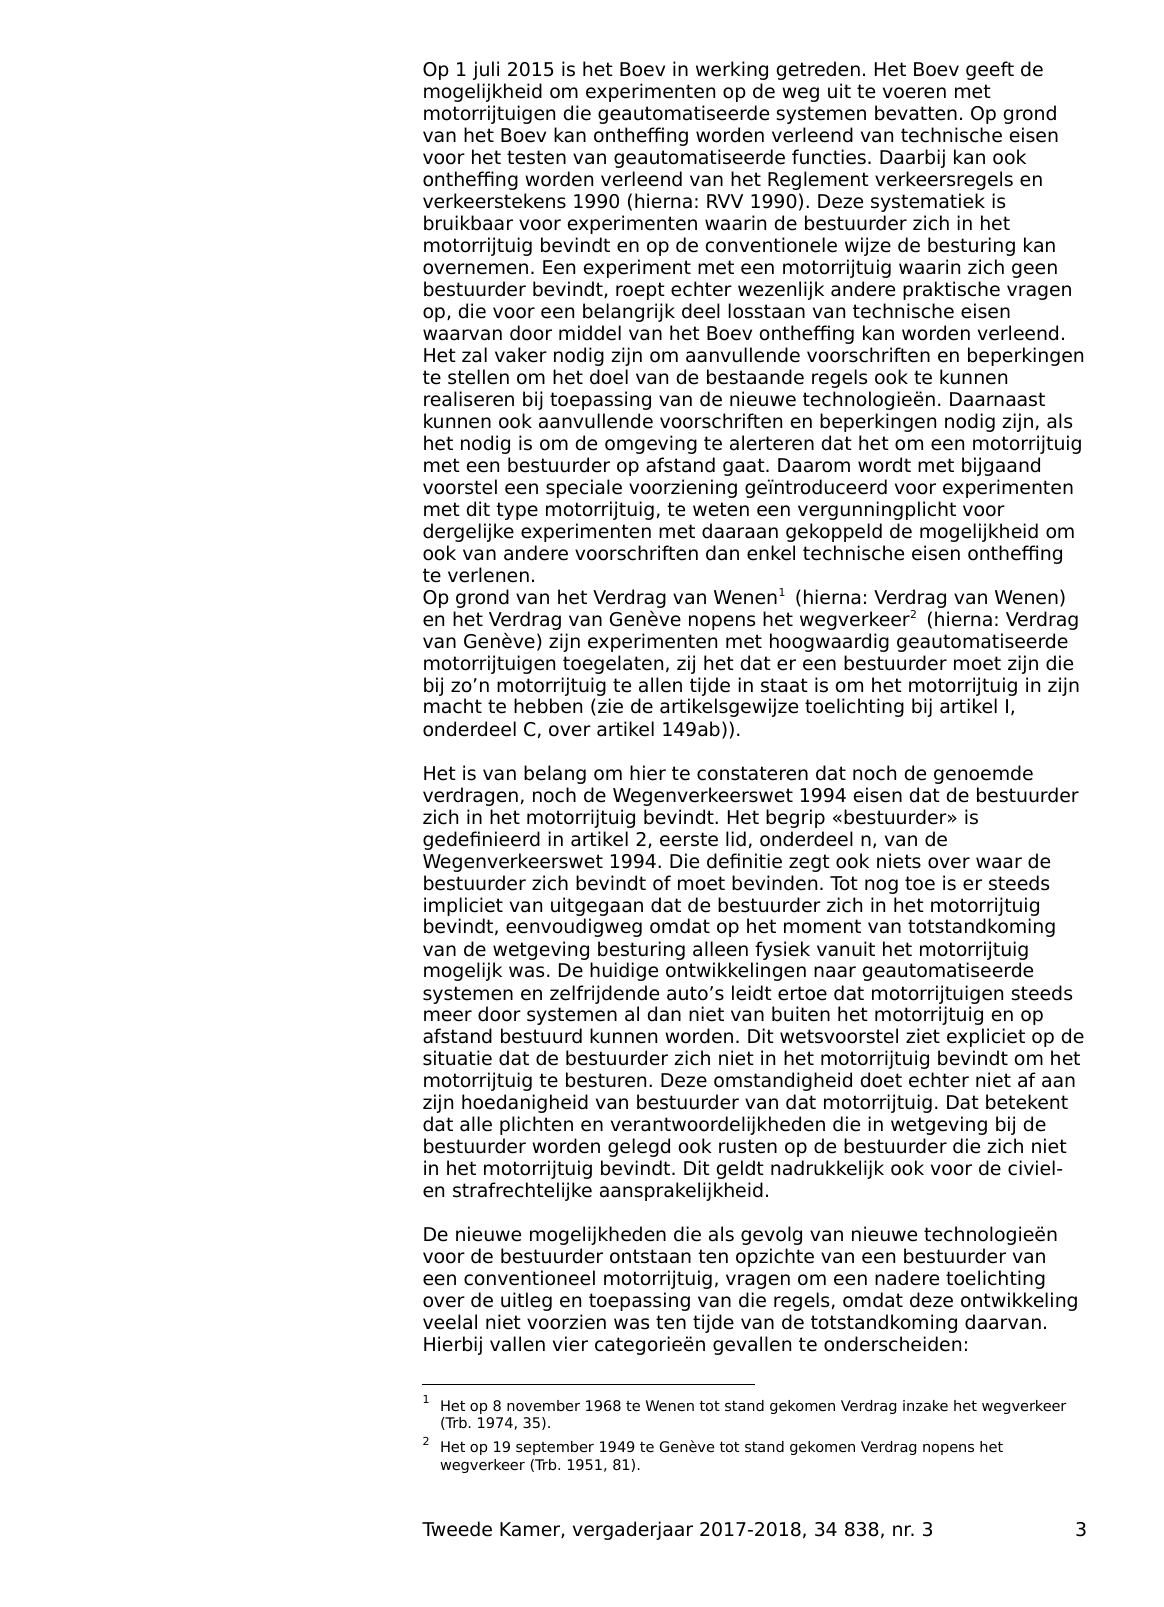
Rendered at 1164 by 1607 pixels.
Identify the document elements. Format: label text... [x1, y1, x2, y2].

text Het op 8 november 1968 te Wenen tot stand gekomen Verdrag inzake het wegverkeer (Trb. 1974, 35). [422, 1393, 1087, 1432]
text Het op 19 september 1949 te Genève tot stand gekomen Verdrag nopens het wegverkeer (Trb. 1951, 81). [422, 1435, 1087, 1474]
text Het is van belang om hier te constateren dat noch de genoemde verdragen, noch de Wegenverkeerswet 1994 eisen dat de bestuurder zich in het motorrijtuig bevindt. Het begrip «bestuurder» is gedefinieerd in artikel 2, eerste lid, onderdeel n, van de Wegenverkeerswet 1994. Die definitie zegt ook niets over waar de bestuurder zich bevindt of moet bevinden. Tot nog toe is er steeds impliciet van uitgegaan dat de bestuurder zich in het motorrijtuig bevindt, eenvoudigweg omdat op het moment van totstandkoming van de wetgeving besturing alleen fysiek vanuit het motorrijtuig mogelijk was. De huidige ontwikkelingen naar geautomatiseerde systemen en zelfrijdende auto’s leidt ertoe dat motorrijtuigen steeds meer door systemen al dan niet van buiten het motorrijtuig en op afstand bestuurd kunnen worden. Dit wetsvoorstel ziet expliciet op de situatie dat de bestuurder zich niet in het motorrijtuig bevindt om het motorrijtuig te besturen. Deze omstandigheid doet echter niet af aan zijn hoedanigheid van bestuurder van dat motorrijtuig. Dat betekent dat alle plichten en verantwoordelijkheden die in wetgeving bij de bestuurder worden gelegd ook rusten op de bestuurder die zich niet in het motorrijtuig bevindt. Dit geldt nadrukkelijk ook voor de civiel- en strafrechtelijke aansprakelijkheid. [422, 763, 1087, 1202]
text Hierbij vallen vier categorieën gevallen te onderscheiden: [422, 1334, 1087, 1356]
text Op grond van het Verdrag van Wenen (hierna: Verdrag van Wenen) en het Verdrag van Genève nopens het wegverkeer (hierna: Verdrag van Genève) zijn experimenten met hoogwaardig geautomatiseerde motorrijtuigen toegelaten, zij het dat er een bestuurder moet zijn die bij zo’n motorrijtuig te allen tijde in staat is om het motorrijtuig in zijn macht te hebben (zie de artikelsgewijze toelichting bij artikel I, onderdeel C, over artikel 149ab)). [422, 587, 1087, 740]
text De nieuwe mogelijkheden die als gevolg van nieuwe technologieën voor de bestuurder ontstaan ten opzichte van een bestuurder van een conventioneel motorrijtuig, vragen om een nadere toelichting over de uitleg en toepassing van die regels, omdat deze ontwikkeling veelal niet voorzien was ten tijde van de totstandkoming daarvan. [422, 1224, 1087, 1334]
text Op 1 juli 2015 is het Boev in werking getreden. Het Boev geeft de mogelijkheid om experimenten op de weg uit te voeren met motorrijtuigen die geautomatiseerde systemen bevatten. Op grond van het Boev kan ontheffing worden verleend van technische eisen voor het testen van geautomatiseerde functies. Daarbij kan ook ontheffing worden verleend van het Reglement verkeersregels en verkeerstekens 1990 (hierna: RVV 1990). Deze systematiek is bruikbaar voor experimenten waarin de bestuurder zich in het motorrijtuig bevindt en op de conventionele wijze de besturing kan overnemen. Een experiment met een motorrijtuig waarin zich geen bestuurder bevindt, roept echter wezenlijk andere praktische vragen op, die voor een belangrijk deel losstaan van technische eisen waarvan door middel van het Boev ontheffing kan worden verleend. Het zal vaker nodig zijn om aanvullende voorschriften en beperkingen te stellen om het doel van de bestaande regels ook te kunnen realiseren bij toepassing van de nieuwe technologieën. Daarnaast kunnen ook aanvullende voorschriften en beperkingen nodig zijn, als het nodig is om de omgeving te alerteren dat het om een motorrijtuig met een bestuurder op afstand gaat. Daarom wordt met bijgaand voorstel een speciale voorziening geïntroduceerd voor experimenten met dit type motorrijtuig, te weten een vergunningplicht voor dergelijke experimenten met daaraan gekoppeld de mogelijkheid om ook van andere voorschriften dan enkel technische eisen ontheffing te verlenen. [422, 59, 1087, 587]
